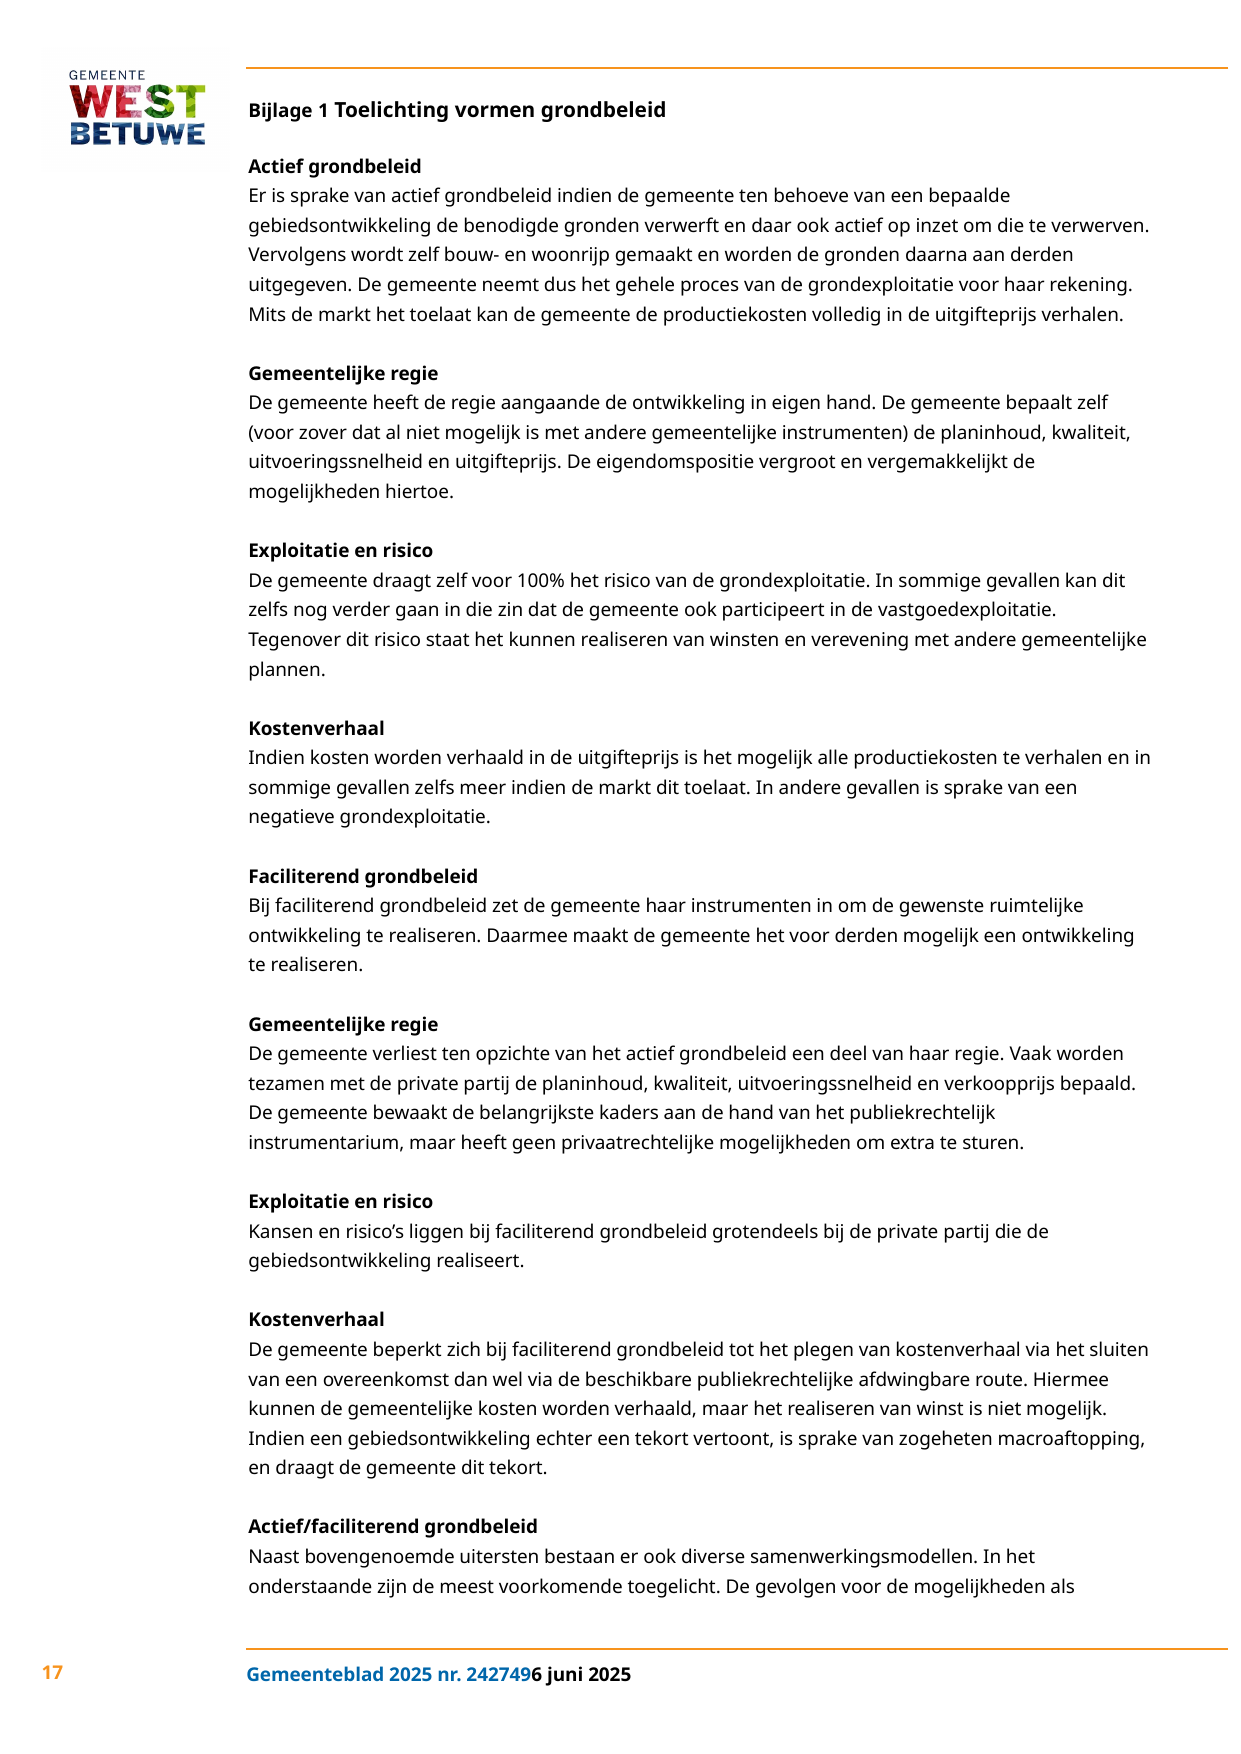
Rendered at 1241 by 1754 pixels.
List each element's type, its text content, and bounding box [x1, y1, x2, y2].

text Bij faciliterend grondbeleid zet de gemeente haar instrumenten in om de gewenste ruimtelijke ontwikkeling te realiseren. Daarmee maakt de gemeente het voor derden mogelijk een ontwikkeling te realiseren. [248, 892, 1152, 977]
text De gemeente verliest ten opzichte van het actief grondbeleid een deel van haar regie. Vaak worden tezamen met de private partij de planinhoud, kwaliteit, uitvoeringssnelheid en verkoopprijs bepaald. De gemeente bewaakt de belangrijkste kaders aan de hand van het publiekrechtelijk instrumentarium, maar heeft geen privaatrechtelijke mogelijkheden om extra te sturen. [248, 1040, 1152, 1155]
text Indien kosten worden verhaald in de uitgifteprijs is het mogelijk alle productiekosten te verhalen en in sommige gevallen zelfs meer indien de markt dit toelaat. In andere gevallen is sprake van een negatieve grondexploitatie. [248, 744, 1152, 829]
text De gemeente beperkt zich bij faciliterend grondbeleid tot het plegen van kostenverhaal via het sluiten van een overeenkomst dan wel via de beschikbare publiekrechtelijke afdwingbare route. Hiermee kunnen de gemeentelijke kosten worden verhaald, maar het realiseren van winst is niet mogelijk. Indien een gebiedsontwikkeling echter een tekort vertoont, is sprake van zogeheten macroaftopping, en draagt de gemeente dit tekort. [248, 1336, 1152, 1480]
text Faciliterend grondbeleid [248, 863, 1152, 889]
text Actief grondbeleid [248, 153, 1152, 179]
text Kostenverhaal [248, 715, 1152, 741]
text Actief/faciliterend grondbeleid [248, 1514, 1152, 1539]
picture [41, 47, 231, 172]
text Er is sprake van actief grondbeleid indien de gemeente ten behoeve van een bepaalde gebiedsontwikkeling de benodigde gronden verwerft en daar ook actief op inzet om die te verwerven. Vervolgens wordt zelf bouw- en woonrijp gemaakt en worden de gronden daarna aan derden uitgegeven. De gemeente neemt dus het gehele proces van de grondexploitatie voor haar rekening. Mits de markt het toelaat kan de gemeente de productiekosten volledig in de uitgifteprijs verhalen. [248, 182, 1152, 327]
text De gemeente heeft de regie aangaande de ontwikkeling in eigen hand. De gemeente bepaalt zelf (voor zover dat al niet mogelijk is met andere gemeentelijke instrumenten) de planinhoud, kwaliteit, uitvoeringssnelheid en uitgifteprijs. De eigendomspositie vergroot en vergemakkelijkt de mogelijkheden hiertoe. [248, 389, 1152, 504]
text Kostenverhaal [248, 1307, 1152, 1332]
text Exploitatie en risico [248, 1188, 1152, 1214]
text Kansen en risico’s liggen bij faciliterend grondbeleid grotendeels bij de private partij die de gebiedsontwikkeling realiseert. [248, 1218, 1152, 1273]
text Gemeentelijke regie [248, 360, 1152, 386]
text Bijlage 1 Toelichting vormen grondbeleid [248, 95, 1152, 123]
text Naast bovengenoemde uitersten bestaan er ook diverse samenwerkingsmodellen. In het onderstaande zijn de meest voorkomende toegelicht. De gevolgen voor de mogelijkheden als [248, 1543, 1152, 1599]
text Exploitatie en risico [248, 537, 1152, 563]
text De gemeente draagt zelf voor 100% het risico van de grondexploitatie. In sommige gevallen kan dit zelfs nog verder gaan in die zin dat de gemeente ook participeert in de vastgoedexploitatie. Tegenover dit risico staat het kunnen realiseren van winsten en verevening met andere gemeentelijke plannen. [248, 567, 1152, 682]
text Gemeentelijke regie [248, 1011, 1152, 1037]
